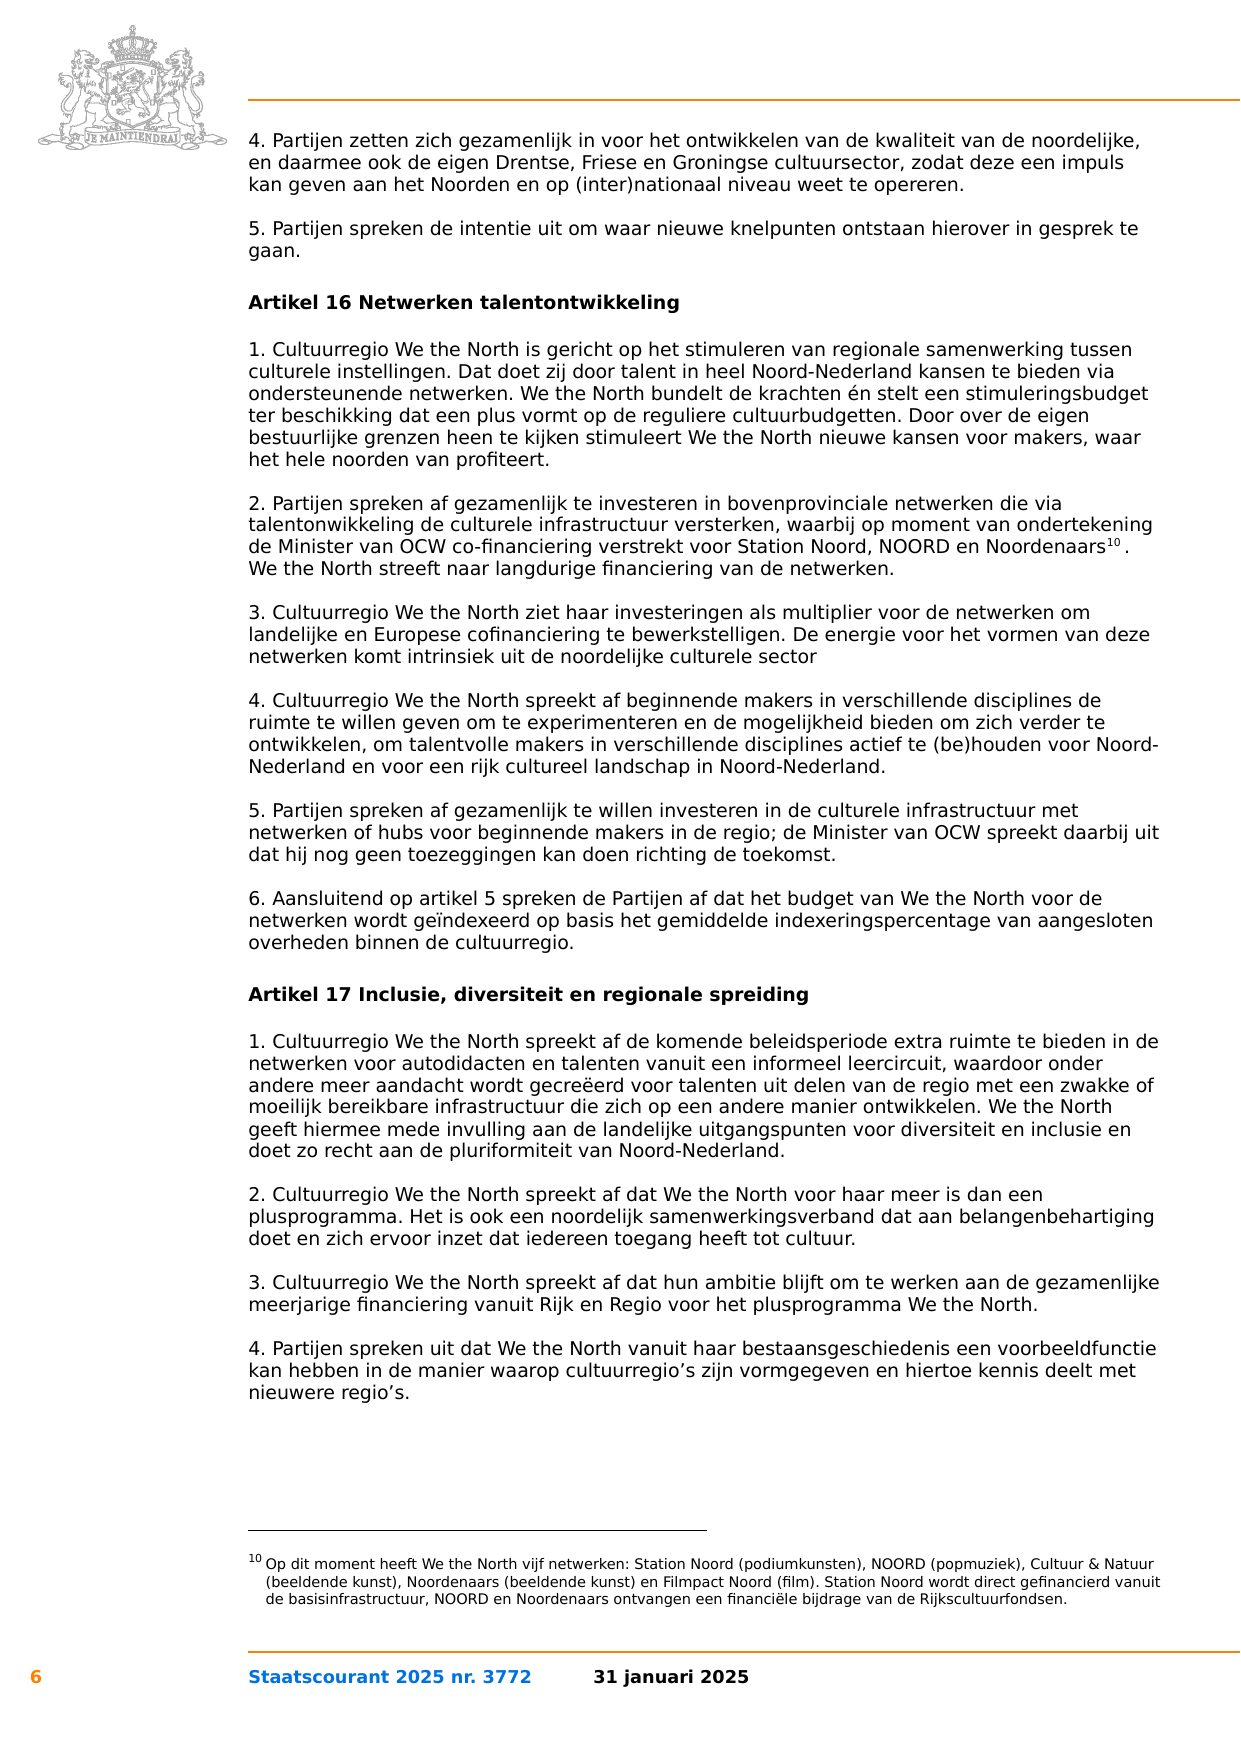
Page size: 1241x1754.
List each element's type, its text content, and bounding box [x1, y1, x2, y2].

text 1. Cultuurregio We the North is gericht op het stimuleren van regionale samenwerking tussen culturele instellingen. Dat doet zij door talent in heel Noord-Nederland kansen te bieden via ondersteunende netwerken. We the North bundelt de krachten én stelt een stimuleringsbudget ter beschikking dat een plus vormt op de reguliere cultuurbudgetten. Door over de eigen bestuurlijke grenzen heen te kijken stimuleert We the North nieuwe kansen voor makers, waar het hele noorden van profiteert. [248, 339, 1163, 471]
text Op dit moment heeft We the North vijf netwerken: Station Noord (podiumkunsten), NOORD (popmuziek), Cultuur & Natuur (beeldende kunst), Noordenaars (beeldende kunst) en Filmpact Noord (film). Station Noord wordt direct gefinancierd vanuit de basisinfrastructuur, NOORD en Noordenaars ontvangen een financiële bijdrage van de Rijkscultuurfondsen. [248, 1552, 1163, 1608]
subtitle Artikel 16 Netwerken talentontwikkeling [248, 292, 1163, 314]
text 3. Cultuurregio We the North ziet haar investeringen als multiplier voor de netwerken om landelijke en Europese cofinanciering te bewerkstelligen. De energie voor het vormen van deze netwerken komt intrinsiek uit de noordelijke culturele sector [248, 602, 1163, 668]
subtitle Artikel 17 Inclusie, diversiteit en regionale spreiding [248, 983, 1163, 1006]
text 4. Cultuurregio We the North spreekt af beginnende makers in verschillende disciplines de ruimte te willen geven om te experimenteren en de mogelijkheid bieden om zich verder te ontwikkelen, om talentvolle makers in verschillende disciplines actief te (be)houden voor Noord-Nederland en voor een rijk cultureel landschap in Noord-Nederland. [248, 690, 1163, 778]
text 2. Partijen spreken af gezamenlijk te investeren in bovenprovinciale netwerken die via talentonwikkeling de culturele infrastructuur versterken, waarbij op moment van ondertekening de Minister van OCW co-financiering verstrekt voor Station Noord, NOORD en Noordenaars. We the North streeft naar langdurige financiering van de netwerken. [248, 492, 1163, 580]
text 5. Partijen spreken af gezamenlijk te willen investeren in de culturele infrastructuur met netwerken of hubs voor beginnende makers in de regio; de Minister van OCW spreekt daarbij uit dat hij nog geen toezeggingen kan doen richting de toekomst. [248, 800, 1163, 866]
text 4. Partijen zetten zich gezamenlijk in voor het ontwikkelen van de kwaliteit van de noordelijke, en daarmee ook de eigen Drentse, Friese en Groningse cultuursector, zodat deze een impuls kan geven aan het Noorden en op (inter)nationaal niveau weet te opereren. [248, 130, 1163, 196]
text 1. Cultuurregio We the North spreekt af de komende beleidsperiode extra ruimte te bieden in de netwerken voor autodidacten en talenten vanuit een informeel leercircuit, waardoor onder andere meer aandacht wordt gecreëerd voor talenten uit delen van de regio met een zwakke of moeilijk bereikbare infrastructuur die zich op een andere manier ontwikkelen. We the North geeft hiermee mede invulling aan de landelijke uitgangspunten voor diversiteit en inclusie en doet zo recht aan de pluriformiteit van Noord-Nederland. [248, 1031, 1163, 1162]
picture [38, 25, 227, 150]
text 5. Partijen spreken de intentie uit om waar nieuwe knelpunten ontstaan hierover in gesprek te gaan. [248, 218, 1163, 262]
text 3. Cultuurregio We the North spreekt af dat hun ambitie blijft om te werken aan de gezamenlijke meerjarige financiering vanuit Rijk en Regio voor het plusprogramma We the North. [248, 1272, 1163, 1316]
text 2. Cultuurregio We the North spreekt af dat We the North voor haar meer is dan een plusprogramma. Het is ook een noordelijk samenwerkingsverband dat aan belangenbehartiging doet en zich ervoor inzet dat iedereen toegang heeft tot cultuur. [248, 1184, 1163, 1250]
text 4. Partijen spreken uit dat We the North vanuit haar bestaansgeschiedenis een voorbeeldfunctie kan hebben in de manier waarop cultuurregio’s zijn vormgegeven en hiertoe kennis deelt met nieuwere regio’s. [248, 1338, 1163, 1404]
text 6. Aansluitend op artikel 5 spreken de Partijen af dat het budget van We the North voor de netwerken wordt geïndexeerd op basis het gemiddelde indexeringspercentage van aangesloten overheden binnen de cultuurregio. [248, 888, 1163, 953]
